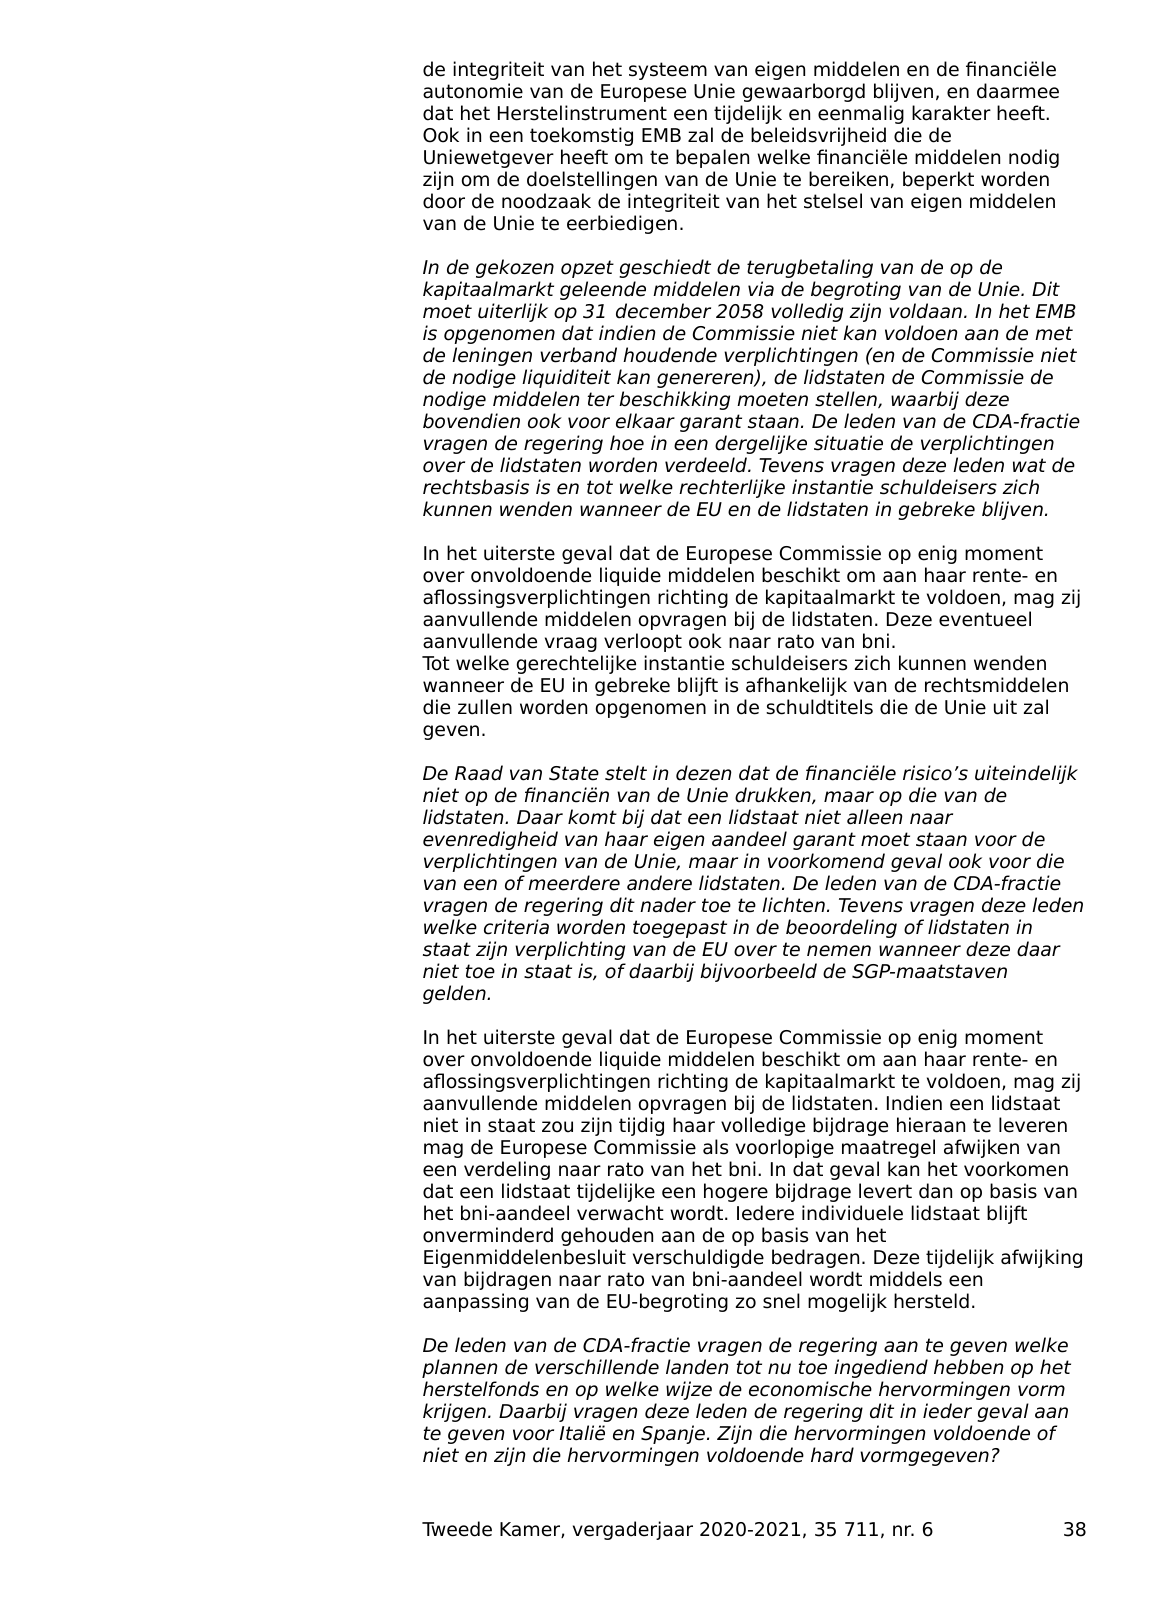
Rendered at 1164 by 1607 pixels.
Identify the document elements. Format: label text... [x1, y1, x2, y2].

text In de gekozen opzet geschiedt de terugbetaling van de op de kapitaalmarkt geleende middelen via de begroting van de Unie. Dit moet uiterlijk op 31 december 2058 volledig zijn voldaan. In het EMB is opgenomen dat indien de Commissie niet kan voldoen aan de met de leningen verband houdende verplichtingen (en de Commissie niet de nodige liquiditeit kan genereren), de lidstaten de Commissie de nodige middelen ter beschikking moeten stellen, waarbij deze bovendien ook voor elkaar garant staan. De leden van de CDA-fractie vragen de regering hoe in een dergelijke situatie de verplichtingen over de lidstaten worden verdeeld. Tevens vragen deze leden wat de rechtsbasis is en tot welke rechterlijke instantie schuldeisers zich kunnen wenden wanneer de EU en de lidstaten in gebreke blijven. [422, 257, 1087, 521]
text Tot welke gerechtelijke instantie schuldeisers zich kunnen wenden wanneer de EU in gebreke blijft is afhankelijk van de rechtsmiddelen die zullen worden opgenomen in de schuldtitels die de Unie uit zal geven. [422, 653, 1087, 741]
text De leden van de CDA-fractie vragen de regering aan te geven welke plannen de verschillende landen tot nu toe ingediend hebben op het herstelfonds en op welke wijze de economische hervormingen vorm krijgen. Daarbij vragen deze leden de regering dit in ieder geval aan te geven voor Italië en Spanje. Zijn die hervormingen voldoende of niet en zijn die hervormingen voldoende hard vormgegeven? [422, 1335, 1087, 1467]
text In het uiterste geval dat de Europese Commissie op enig moment over onvoldoende liquide middelen beschikt om aan haar rente- en aflossingsverplichtingen richting de kapitaalmarkt te voldoen, mag zij aanvullende middelen opvragen bij de lidstaten. Indien een lidstaat niet in staat zou zijn tijdig haar volledige bijdrage hieraan te leveren mag de Europese Commissie als voorlopige maatregel afwijken van een verdeling naar rato van het bni. In dat geval kan het voorkomen dat een lidstaat tijdelijke een hogere bijdrage levert dan op basis van het bni-aandeel verwacht wordt. Iedere individuele lidstaat blijft onverminderd gehouden aan de op basis van het Eigenmiddelenbesluit verschuldigde bedragen. Deze tijdelijk afwijking van bijdragen naar rato van bni-aandeel wordt middels een aanpassing van de EU-begroting zo snel mogelijk hersteld. [422, 1027, 1087, 1313]
text De Raad van State stelt in dezen dat de financiële risico’s uiteindelijk niet op de financiën van de Unie drukken, maar op die van de lidstaten. Daar komt bij dat een lidstaat niet alleen naar evenredigheid van haar eigen aandeel garant moet staan voor de verplichtingen van de Unie, maar in voorkomend geval ook voor die van een of meerdere andere lidstaten. De leden van de CDA-fractie vragen de regering dit nader toe te lichten. Tevens vragen deze leden welke criteria worden toegepast in de beoordeling of lidstaten in staat zijn verplichting van de EU over te nemen wanneer deze daar niet toe in staat is, of daarbij bijvoorbeeld de SGP-maatstaven gelden. [422, 763, 1087, 1005]
text In het uiterste geval dat de Europese Commissie op enig moment over onvoldoende liquide middelen beschikt om aan haar rente- en aflossingsverplichtingen richting de kapitaalmarkt te voldoen, mag zij aanvullende middelen opvragen bij de lidstaten. Deze eventueel aanvullende vraag verloopt ook naar rato van bni. [422, 543, 1087, 653]
text de integriteit van het systeem van eigen middelen en de financiële autonomie van de Europese Unie gewaarborgd blijven, en daarmee dat het Herstelinstrument een tijdelijk en eenmalig karakter heeft. Ook in een toekomstig EMB zal de beleidsvrijheid die de Uniewetgever heeft om te bepalen welke financiële middelen nodig zijn om de doelstellingen van de Unie te bereiken, beperkt worden door de noodzaak de integriteit van het stelsel van eigen middelen van de Unie te eerbiedigen. [422, 59, 1087, 235]
